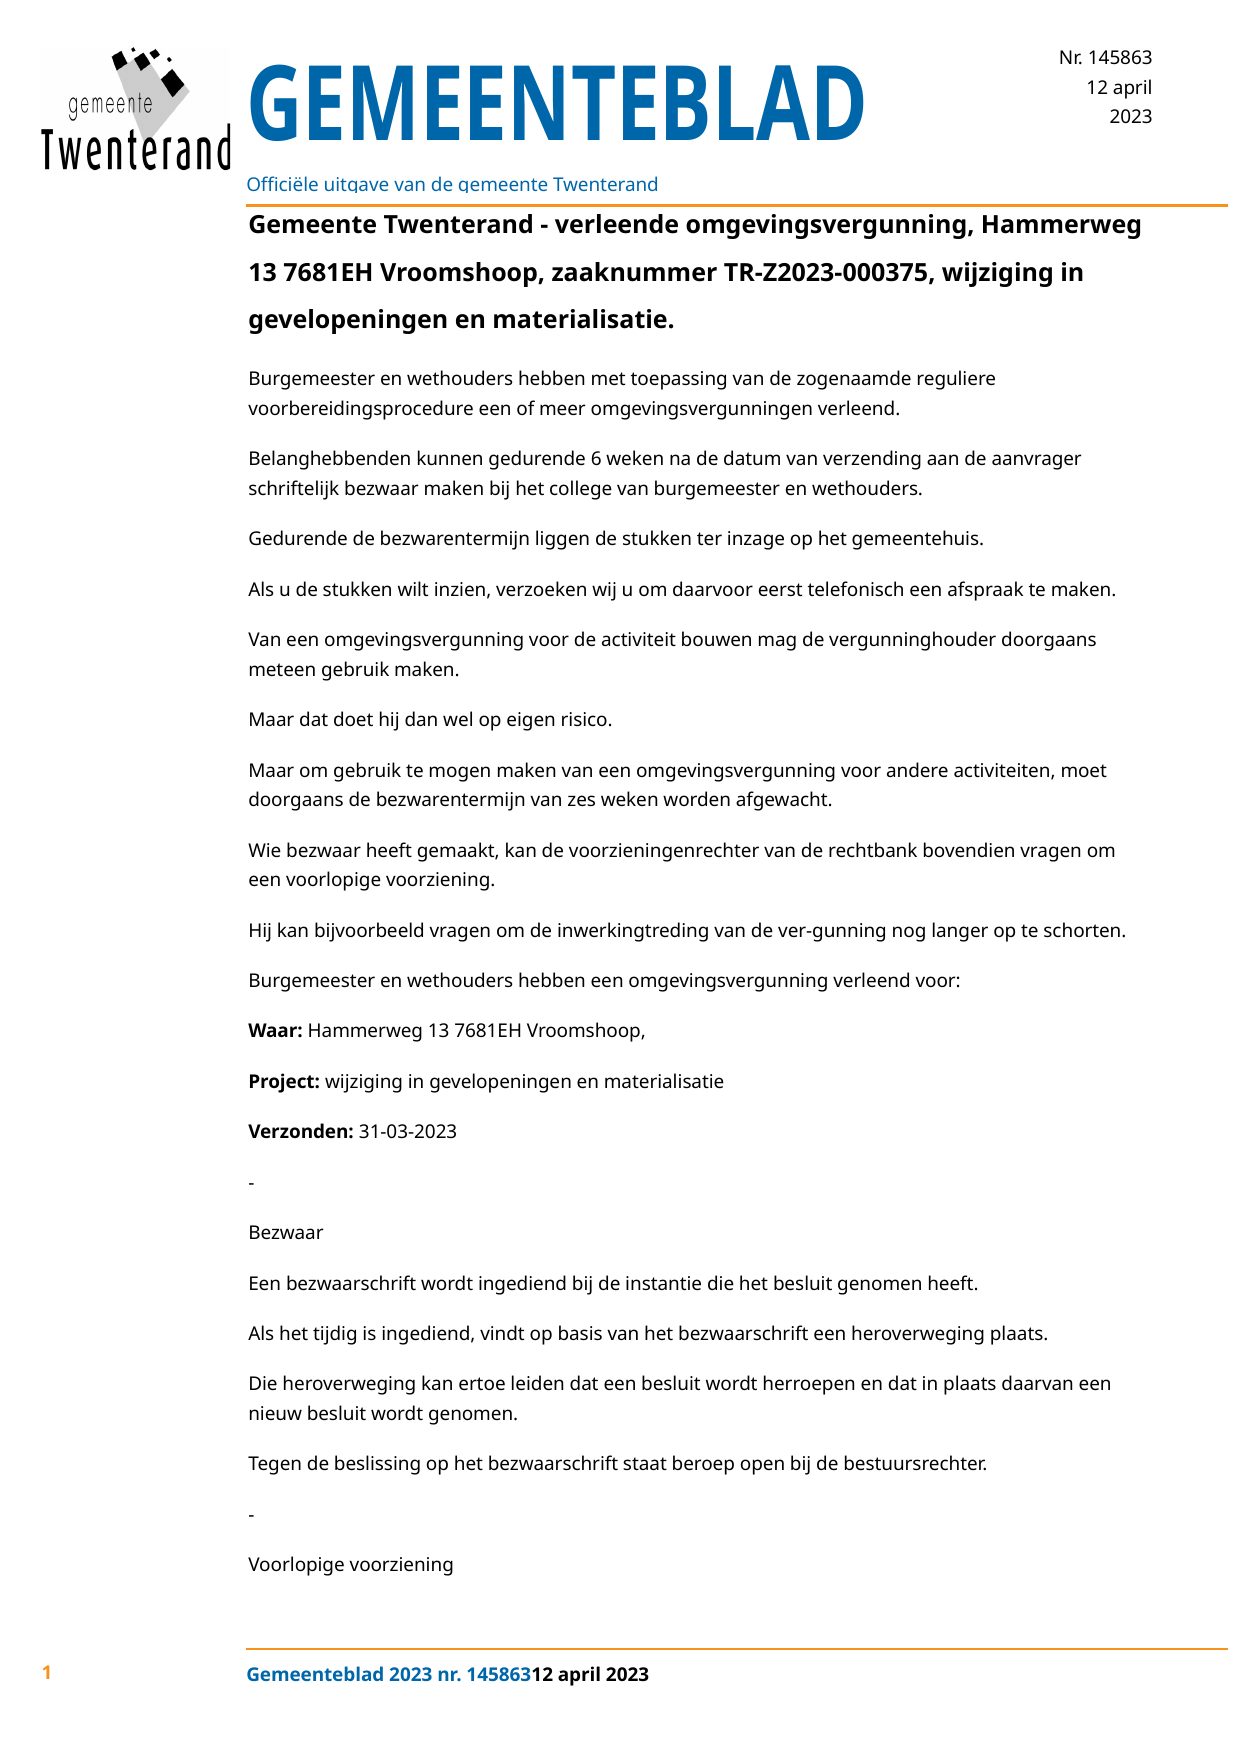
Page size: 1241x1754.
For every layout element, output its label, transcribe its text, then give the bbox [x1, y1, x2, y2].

text Burgemeester en wethouders hebben een omgevingsvergunning verleend voor: [248, 967, 1152, 993]
text Gemeente Twenterand - verleende omgevingsvergunning, Hammerweg 13 7681EH Vroomshoop, zaaknummer TR-Z2023-000375, wijziging in gevelopeningen en materialisatie. [248, 207, 1152, 336]
text Wie bezwaar heeft gemaakt, kan de voorzieningenrechter van de rechtbank bovendien vragen om een voorlopige voorziening. [248, 837, 1152, 892]
text Belanghebbenden kunnen gedurende 6 weken na de datum van verzending aan de aanvrager schriftelijk bezwaar maken bij het college van burgemeester en wethouders. [248, 446, 1152, 501]
text - [248, 1501, 1152, 1527]
text Als u de stukken wilt inzien, verzoeken wij u om daarvoor eerst telefonisch een afspraak te maken. [248, 576, 1152, 602]
text - [248, 1169, 1152, 1194]
text Gedurende de bezwarentermijn liggen de stukken ter inzage op het gemeentehuis. [248, 526, 1152, 551]
picture [41, 47, 231, 172]
text Verzonden: 31-03-2023 [248, 1118, 1152, 1144]
text Die heroverweging kan ertoe leiden dat een besluit wordt herroepen en dat in plaats daarvan een nieuw besluit wordt genomen. [248, 1371, 1152, 1426]
text Van een omgevingsvergunning voor de activiteit bouwen mag de vergunninghouder doorgaans meteen gebruik maken. [248, 626, 1152, 682]
text Hij kan bijvoorbeeld vragen om de inwerkingtreding van de ver-gunning nog langer op te schorten. [248, 917, 1152, 942]
text Een bezwaarschrift wordt ingediend bij de instantie die het besluit genomen heeft. [248, 1270, 1152, 1295]
text Bezwaar [248, 1219, 1152, 1245]
text Als het tijdig is ingediend, vindt op basis van het bezwaarschrift een heroverweging plaats. [248, 1320, 1152, 1346]
text Maar dat doet hij dan wel op eigen risico. [248, 706, 1152, 732]
text Tegen de beslissing op het bezwaarschrift staat beroep open bij de bestuursrechter. [248, 1451, 1152, 1476]
text Voorlopige voorziening [248, 1551, 1152, 1577]
text Project: wijziging in gevelopeningen en materialisatie [248, 1068, 1152, 1094]
text Maar om gebruik te mogen maken van een omgevingsvergunning voor andere activiteiten, moet doorgaans de bezwarentermijn van zes weken worden afgewacht. [248, 757, 1152, 812]
text Waar: Hammerweg 13 7681EH Vroomshoop, [248, 1018, 1152, 1043]
text Burgemeester en wethouders hebben met toepassing van de zogenaamde reguliere voorbereidingsprocedure een of meer omgevingsvergunningen verleend. [248, 366, 1152, 421]
